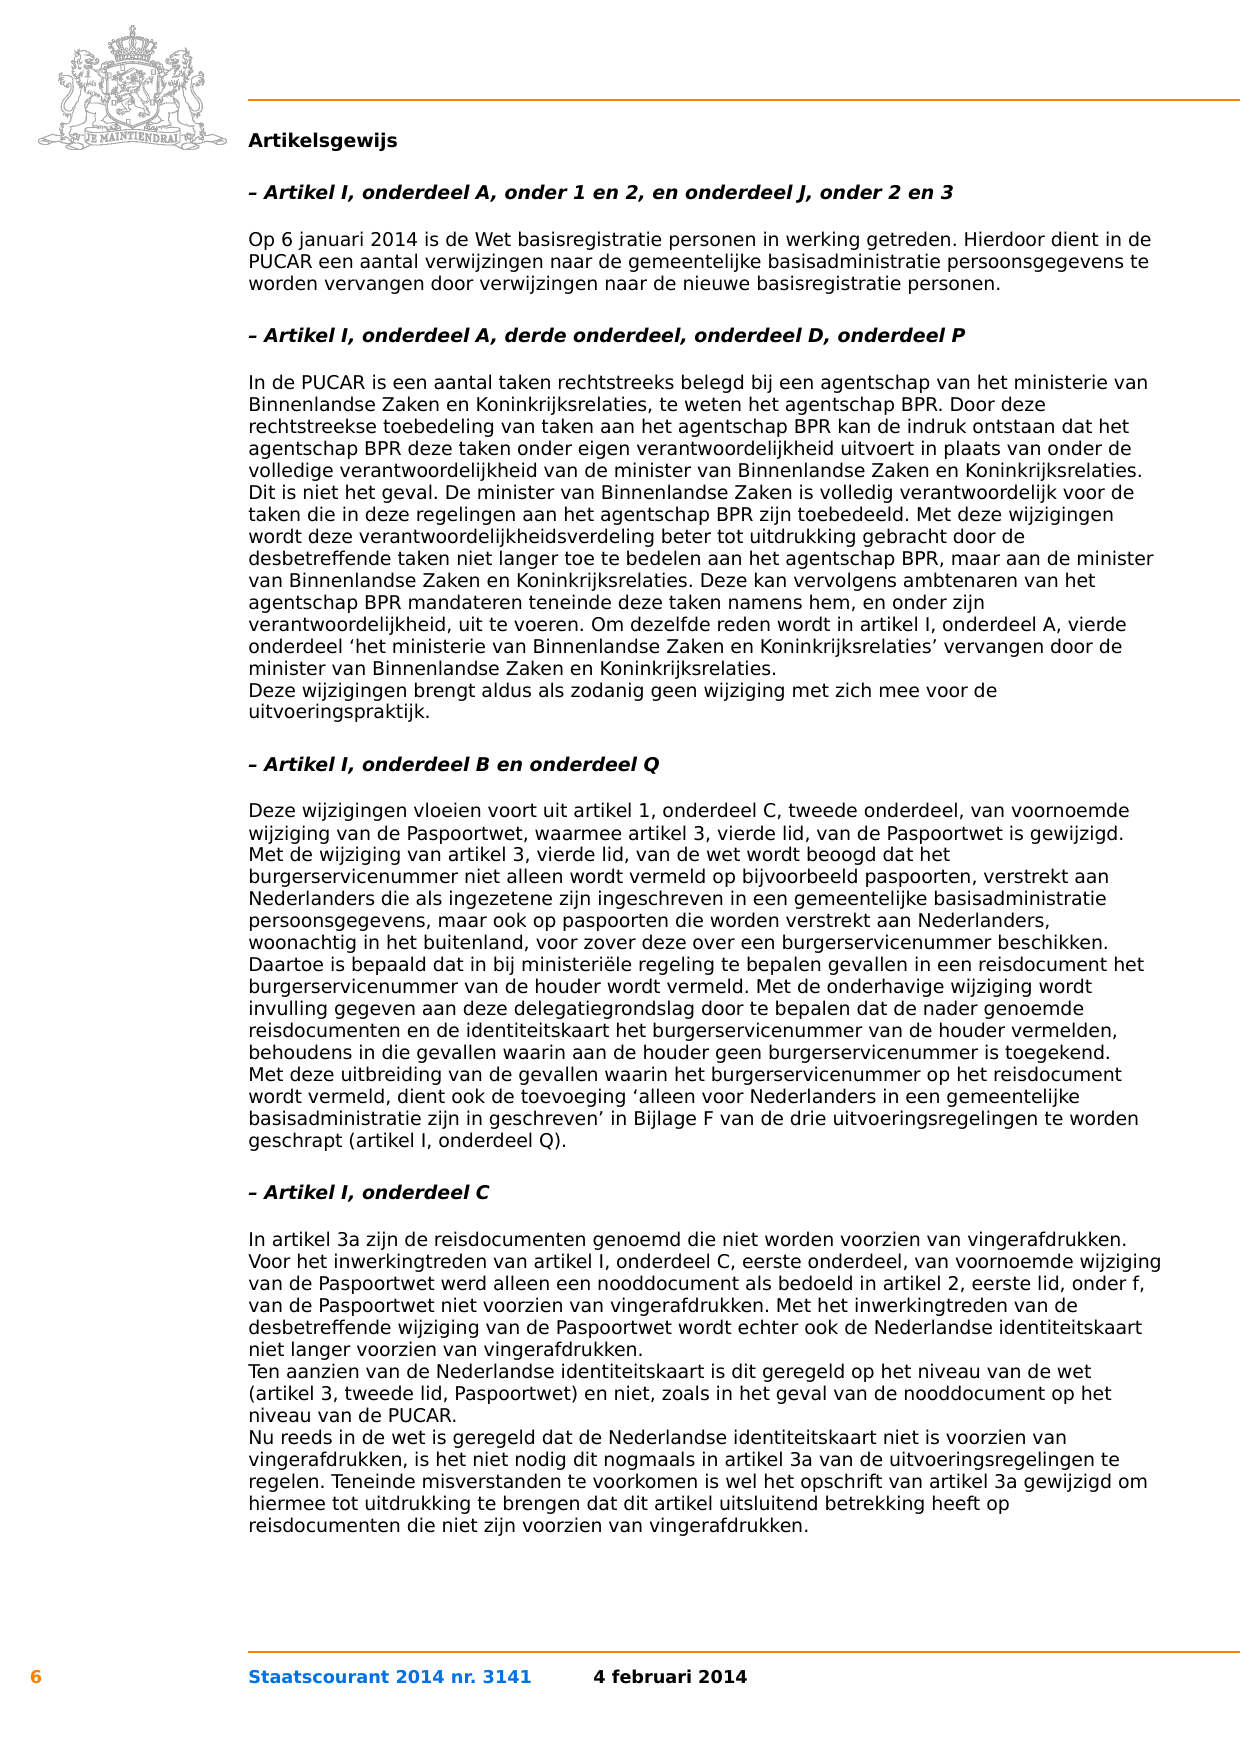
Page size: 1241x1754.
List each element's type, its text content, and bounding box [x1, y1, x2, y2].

subtitle – Artikel I, onderdeel A, derde onderdeel, onderdeel D, onderdeel P [248, 325, 1163, 347]
text Ten aanzien van de Nederlandse identiteitskaart is dit geregeld op het niveau van de wet (artikel 3, tweede lid, Paspoortwet) en niet, zoals in het geval van de nooddocument op het niveau van de PUCAR. [248, 1361, 1163, 1427]
text Op 6 januari 2014 is de Wet basisregistratie personen in werking getreden. Hierdoor dient in de PUCAR een aantal verwijzingen naar de gemeentelijke basisadministratie persoonsgegevens te worden vervangen door verwijzingen naar de nieuwe basisregistratie personen. [248, 229, 1163, 295]
picture [38, 25, 227, 150]
text Deze wijzigingen brengt aldus als zodanig geen wijziging met zich mee voor de uitvoeringspraktijk. [248, 679, 1163, 723]
text Deze wijzigingen vloeien voort uit artikel 1, onderdeel C, tweede onderdeel, van voornoemde wijziging van de Paspoortwet, waarmee artikel 3, vierde lid, van de Paspoortwet is gewijzigd. Met de wijziging van artikel 3, vierde lid, van de wet wordt beoogd dat het burgerservicenummer niet alleen wordt vermeld op bijvoorbeeld paspoorten, verstrekt aan Nederlanders die als ingezetene zijn ingeschreven in een gemeentelijke basisadministratie persoonsgegevens, maar ook op paspoorten die worden verstrekt aan Nederlanders, woonachtig in het buitenland, voor zover deze over een burgerservicenummer beschikken. Daartoe is bepaald dat in bij ministeriële regeling te bepalen gevallen in een reisdocument het burgerservicenummer van de houder wordt vermeld. Met de onderhavige wijziging wordt invulling gegeven aan deze delegatiegrondslag door te bepalen dat de nader genoemde reisdocumenten en de identiteitskaart het burgerservicenummer van de houder vermelden, behoudens in die gevallen waarin aan de houder geen burgerservicenummer is toegekend. [248, 800, 1163, 1064]
subtitle – Artikel I, onderdeel B en onderdeel Q [248, 753, 1163, 775]
subtitle Artikelsgewijs [248, 130, 1163, 152]
subtitle – Artikel I, onderdeel C [248, 1182, 1163, 1204]
text In artikel 3a zijn de reisdocumenten genoemd die niet worden voorzien van vingerafdrukken. Voor het inwerkingtreden van artikel I, onderdeel C, eerste onderdeel, van voornoemde wijziging van de Paspoortwet werd alleen een nooddocument als bedoeld in artikel 2, eerste lid, onder f, van de Paspoortwet niet voorzien van vingerafdrukken. Met het inwerkingtreden van de desbetreffende wijziging van de Paspoortwet wordt echter ook de Nederlandse identiteitskaart niet langer voorzien van vingerafdrukken. [248, 1229, 1163, 1361]
text Nu reeds in de wet is geregeld dat de Nederlandse identiteitskaart niet is voorzien van vingerafdrukken, is het niet nodig dit nogmaals in artikel 3a van de uitvoeringsregelingen te regelen. Teneinde misverstanden te voorkomen is wel het opschrift van artikel 3a gewijzigd om hiermee tot uitdrukking te brengen dat dit artikel uitsluitend betrekking heeft op reisdocumenten die niet zijn voorzien van vingerafdrukken. [248, 1427, 1163, 1537]
subtitle – Artikel I, onderdeel A, onder 1 en 2, en onderdeel J, onder 2 en 3 [248, 182, 1163, 204]
text Met deze uitbreiding van de gevallen waarin het burgerservicenummer op het reisdocument wordt vermeld, dient ook de toevoeging ‘alleen voor Nederlanders in een gemeentelijke basisadministratie zijn in geschreven’ in Bijlage F van de drie uitvoeringsregelingen te worden geschrapt (artikel I, onderdeel Q). [248, 1064, 1163, 1152]
text In de PUCAR is een aantal taken rechtstreeks belegd bij een agentschap van het ministerie van Binnenlandse Zaken en Koninkrijksrelaties, te weten het agentschap BPR. Door deze rechtstreekse toebedeling van taken aan het agentschap BPR kan de indruk ontstaan dat het agentschap BPR deze taken onder eigen verantwoordelijkheid uitvoert in plaats van onder de volledige verantwoordelijkheid van de minister van Binnenlandse Zaken en Koninkrijksrelaties. Dit is niet het geval. De minister van Binnenlandse Zaken is volledig verantwoordelijk voor de taken die in deze regelingen aan het agentschap BPR zijn toebedeeld. Met deze wijzigingen wordt deze verantwoordelijkheidsverdeling beter tot uitdrukking gebracht door de desbetreffende taken niet langer toe te bedelen aan het agentschap BPR, maar aan de minister van Binnenlandse Zaken en Koninkrijksrelaties. Deze kan vervolgens ambtenaren van het agentschap BPR mandateren teneinde deze taken namens hem, en onder zijn verantwoordelijkheid, uit te voeren. Om dezelfde reden wordt in artikel I, onderdeel A, vierde onderdeel ‘het ministerie van Binnenlandse Zaken en Koninkrijksrelaties’ vervangen door de minister van Binnenlandse Zaken en Koninkrijksrelaties. [248, 372, 1163, 679]
